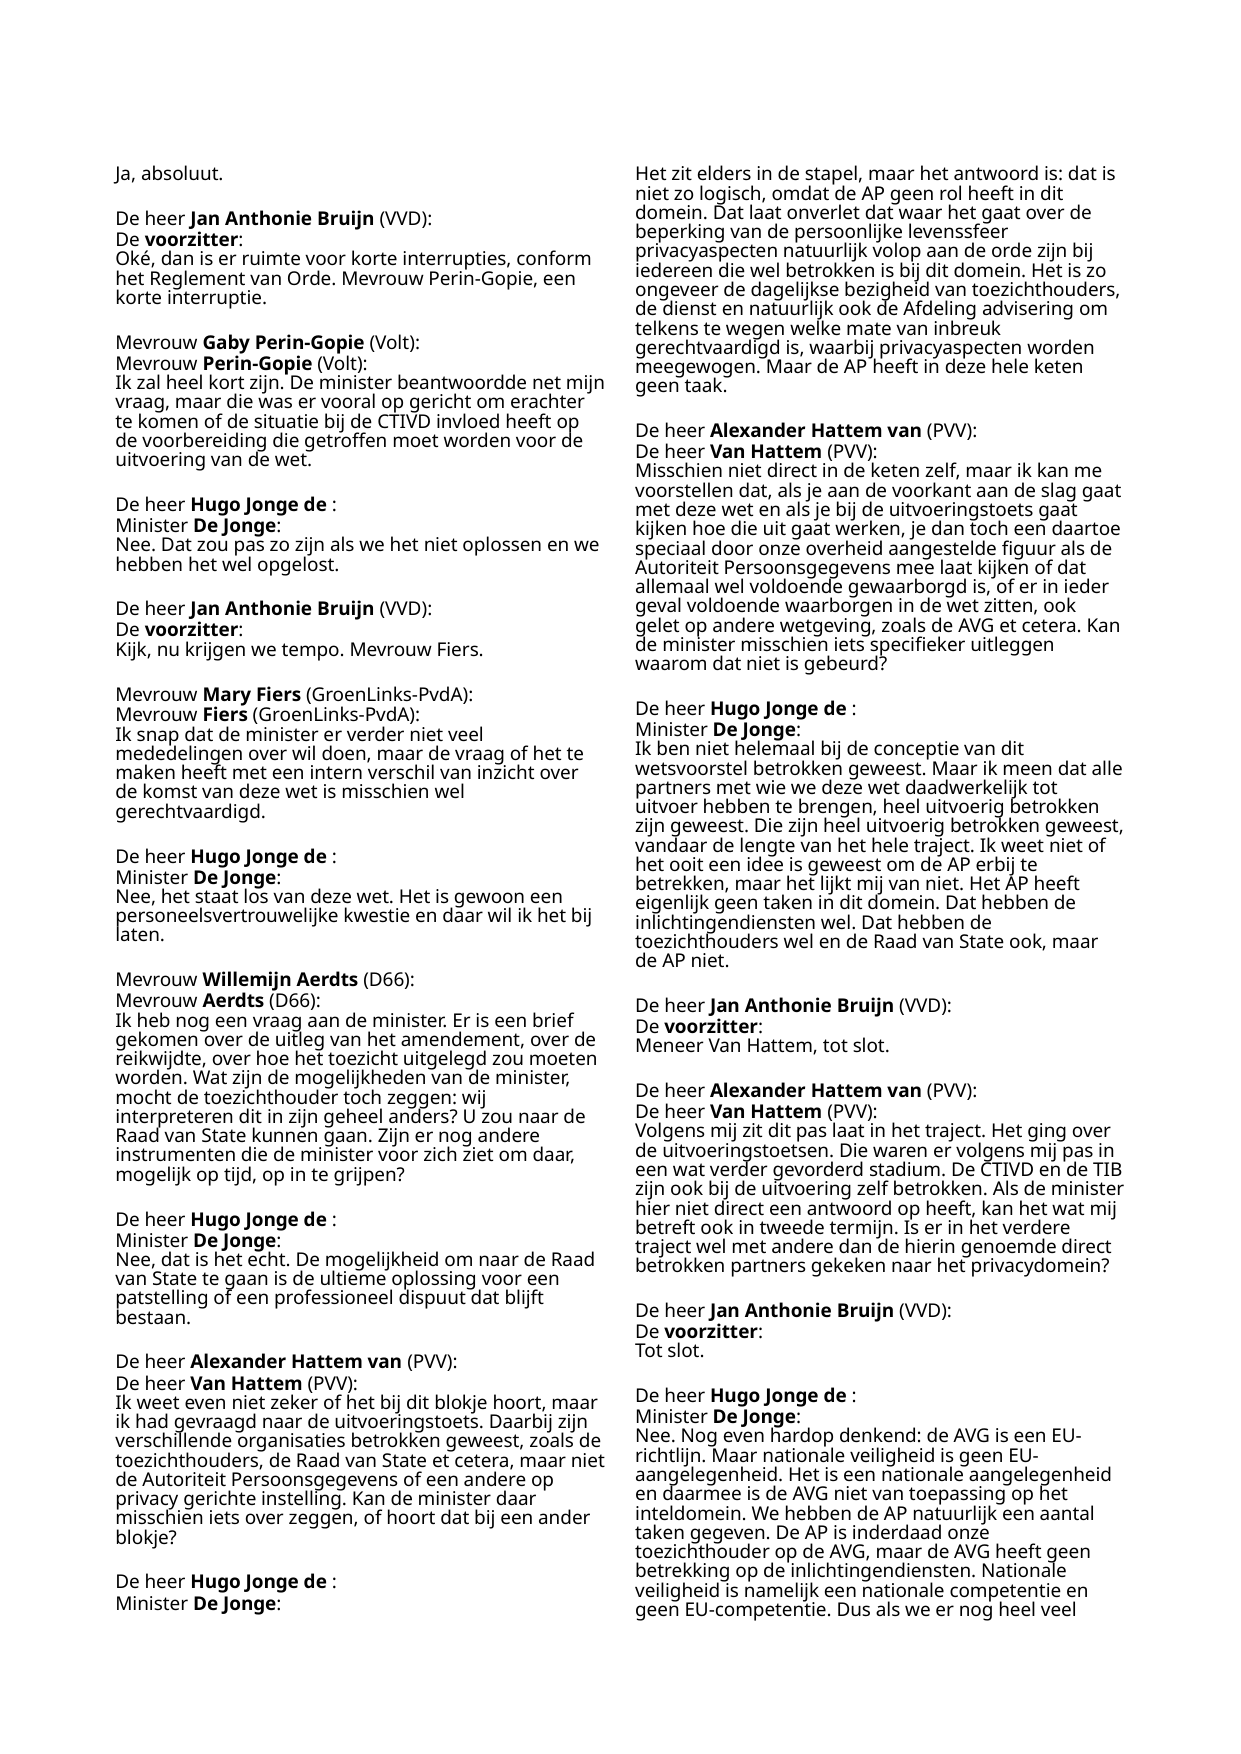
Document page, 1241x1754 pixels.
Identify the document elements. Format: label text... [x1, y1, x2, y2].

text Kijk, nu krijgen we tempo. Mevrouw Fiers. [115, 641, 605, 660]
text Minister De Jonge: [115, 1232, 605, 1251]
text De heer Van Hattem (PVV): [635, 443, 1125, 462]
text De heer Jan Anthonie Bruijn (VVD): [115, 596, 605, 621]
text Minister De Jonge: [635, 721, 1125, 740]
text Meneer Van Hattem, tot slot. [635, 1037, 1125, 1057]
text De heer Hugo Jonge de : [115, 843, 605, 869]
text De heer Jan Anthonie Bruijn (VVD): [115, 205, 605, 231]
text De heer Hugo Jonge de : [635, 695, 1125, 721]
text Minister De Jonge: [635, 1408, 1125, 1427]
text Tot slot. [635, 1342, 1125, 1362]
text Mevrouw Gaby Perin-Gopie (Volt): [115, 329, 605, 355]
text Ik weet even niet zeker of het bij dit blokje hoort, maar ik had gevraagd naar de uitvoeringstoets. Daarbij zijn verschillende organisaties betrokken geweest, zoals de toezichthouders, de Raad van State et cetera, maar niet de Autoriteit Persoonsgegevens of een andere op privacy gerichte instelling. Kan de minister daar misschien iets over zeggen, of hoort dat bij een ander blokje? [115, 1394, 605, 1548]
text De heer Hugo Jonge de : [115, 491, 605, 517]
text De voorzitter: [115, 231, 605, 250]
text De heer Jan Anthonie Bruijn (VVD): [635, 1297, 1125, 1323]
text Minister De Jonge: [115, 1594, 605, 1614]
text Ja, absoluut. [115, 165, 605, 184]
text De voorzitter: [635, 1018, 1125, 1037]
text Het zit elders in de stapel, maar het antwoord is: dat is niet zo logisch, omdat de AP geen rol heeft in dit domein. Dat laat onverlet dat waar het gaat over de beperking van de persoonlijke levenssfeer privacyaspecten natuurlijk volop aan de orde zijn bij iedereen die wel betrokken is bij dit domein. Het is zo ongeveer de dagelijkse bezigheid van toezichthouders, de dienst en natuurlijk ook de Afdeling advisering om telkens te wegen welke mate van inbreuk gerechtvaardigd is, waarbij privacyaspecten worden meegewogen. Maar de AP heeft in deze hele keten geen taak. [635, 165, 1125, 397]
text Mevrouw Mary Fiers (GroenLinks-PvdA): [115, 681, 605, 706]
text De heer Alexander Hattem van (PVV): [635, 1077, 1125, 1103]
text Minister De Jonge: [115, 869, 605, 888]
text Oké, dan is er ruimte voor korte interrupties, conform het Reglement van Orde. Mevrouw Perin-Gopie, een korte interruptie. [115, 250, 605, 308]
text De heer Hugo Jonge de : [115, 1206, 605, 1232]
text Ik ben niet helemaal bij de conceptie van dit wetsvoorstel betrokken geweest. Maar ik meen dat alle partners met wie we deze wet daadwerkelijk tot uitvoer hebben te brengen, heel uitvoerig betrokken zijn geweest. Die zijn heel uitvoerig betrokken geweest, vandaar de lengte van het hele traject. Ik weet niet of het ooit een idee is geweest om de AP erbij te betrekken, maar het lijkt mij van niet. Het AP heeft eigenlijk geen taken in dit domein. Dat hebben de inlichtingendiensten wel. Dat hebben de toezichthouders wel en de Raad van State ook, maar de AP niet. [635, 740, 1125, 971]
text Mevrouw Perin-Gopie (Volt): [115, 355, 605, 374]
text Nee, dat is het echt. De mogelijkheid om naar de Raad van State te gaan is de ultieme oplossing voor een patstelling of een professioneel dispuut dat blijft bestaan. [115, 1251, 605, 1328]
text Mevrouw Willemijn Aerdts (D66): [115, 967, 605, 992]
text Ik heb nog een vraag aan de minister. Er is een brief gekomen over de uitleg van het amendement, over de reikwijdte, over hoe het toezicht uitgelegd zou moeten worden. Wat zijn de mogelijkheden van de minister, mocht de toezichthouder toch zeggen: wij interpreteren dit in zijn geheel anders? U zou naar de Raad van State kunnen gaan. Zijn er nog andere instrumenten die de minister voor zich ziet om daar, mogelijk op tijd, op in te grijpen? [115, 1012, 605, 1185]
text De voorzitter: [115, 621, 605, 641]
text De heer Hugo Jonge de : [635, 1382, 1125, 1408]
text De heer Alexander Hattem van (PVV): [635, 417, 1125, 443]
text De voorzitter: [635, 1323, 1125, 1342]
text Mevrouw Fiers (GroenLinks-PvdA): [115, 706, 605, 726]
text De heer Jan Anthonie Bruijn (VVD): [635, 992, 1125, 1018]
text Minister De Jonge: [115, 517, 605, 536]
text Ik zal heel kort zijn. De minister beantwoordde net mijn vraag, maar die was er vooral op gericht om erachter te komen of de situatie bij de CTIVD invloed heeft op de voorbereiding die getroffen moet worden voor de uitvoering van de wet. [115, 374, 605, 470]
text De heer Hugo Jonge de : [115, 1569, 605, 1594]
text Volgens mij zit dit pas laat in het traject. Het ging over de uitvoeringstoetsen. Die waren er volgens mij pas in een wat verder gevorderd stadium. De CTIVD en de TIB zijn ook bij de uitvoering zelf betrokken. Als de minister hier niet direct een antwoord op heeft, kan het wat mij betreft ook in tweede termijn. Is er in het verdere traject wel met andere dan de hierin genoemde direct betrokken partners gekeken naar het privacydomein? [635, 1122, 1125, 1277]
text De heer Van Hattem (PVV): [115, 1374, 605, 1394]
text Mevrouw Aerdts (D66): [115, 992, 605, 1012]
text De heer Van Hattem (PVV): [635, 1103, 1125, 1122]
text Nee. Nog even hardop denkend: de AVG is een EU-richtlijn. Maar nationale veiligheid is geen EU-aangelegenheid. Het is een nationale aangelegenheid en daarmee is de AVG niet van toepassing op het inteldomein. We hebben de AP natuurlijk een aantal taken gegeven. De AP is inderdaad onze toezichthouder op de AVG, maar de AVG heeft geen betrekking op de inlichtingendiensten. Nationale veiligheid is namelijk een nationale competentie en geen EU-competentie. Dus als we er nog heel veel [635, 1427, 1125, 1620]
text Ik snap dat de minister er verder niet veel mededelingen over wil doen, maar de vraag of het te maken heeft met een intern verschil van inzicht over de komst van deze wet is misschien wel gerechtvaardigd. [115, 726, 605, 822]
text De heer Alexander Hattem van (PVV): [115, 1349, 605, 1374]
text Nee. Dat zou pas zo zijn als we het niet oplossen en we hebben het wel opgelost. [115, 536, 605, 575]
text Nee, het staat los van deze wet. Het is gewoon een personeelsvertrouwelijke kwestie en daar wil ik het bij laten. [115, 888, 605, 946]
text Misschien niet direct in de keten zelf, maar ik kan me voorstellen dat, als je aan de voorkant aan de slag gaat met deze wet en als je bij de uitvoeringstoets gaat kijken hoe die uit gaat werken, je dan toch een daartoe speciaal door onze overheid aangestelde figuur als de Autoriteit Persoonsgegevens mee laat kijken of dat allemaal wel voldoende gewaarborgd is, of er in ieder geval voldoende waarborgen in de wet zitten, ook gelet op andere wetgeving, zoals de AVG et cetera. Kan de minister misschien iets specifieker uitleggen waarom dat niet is gebeurd? [635, 462, 1125, 674]
